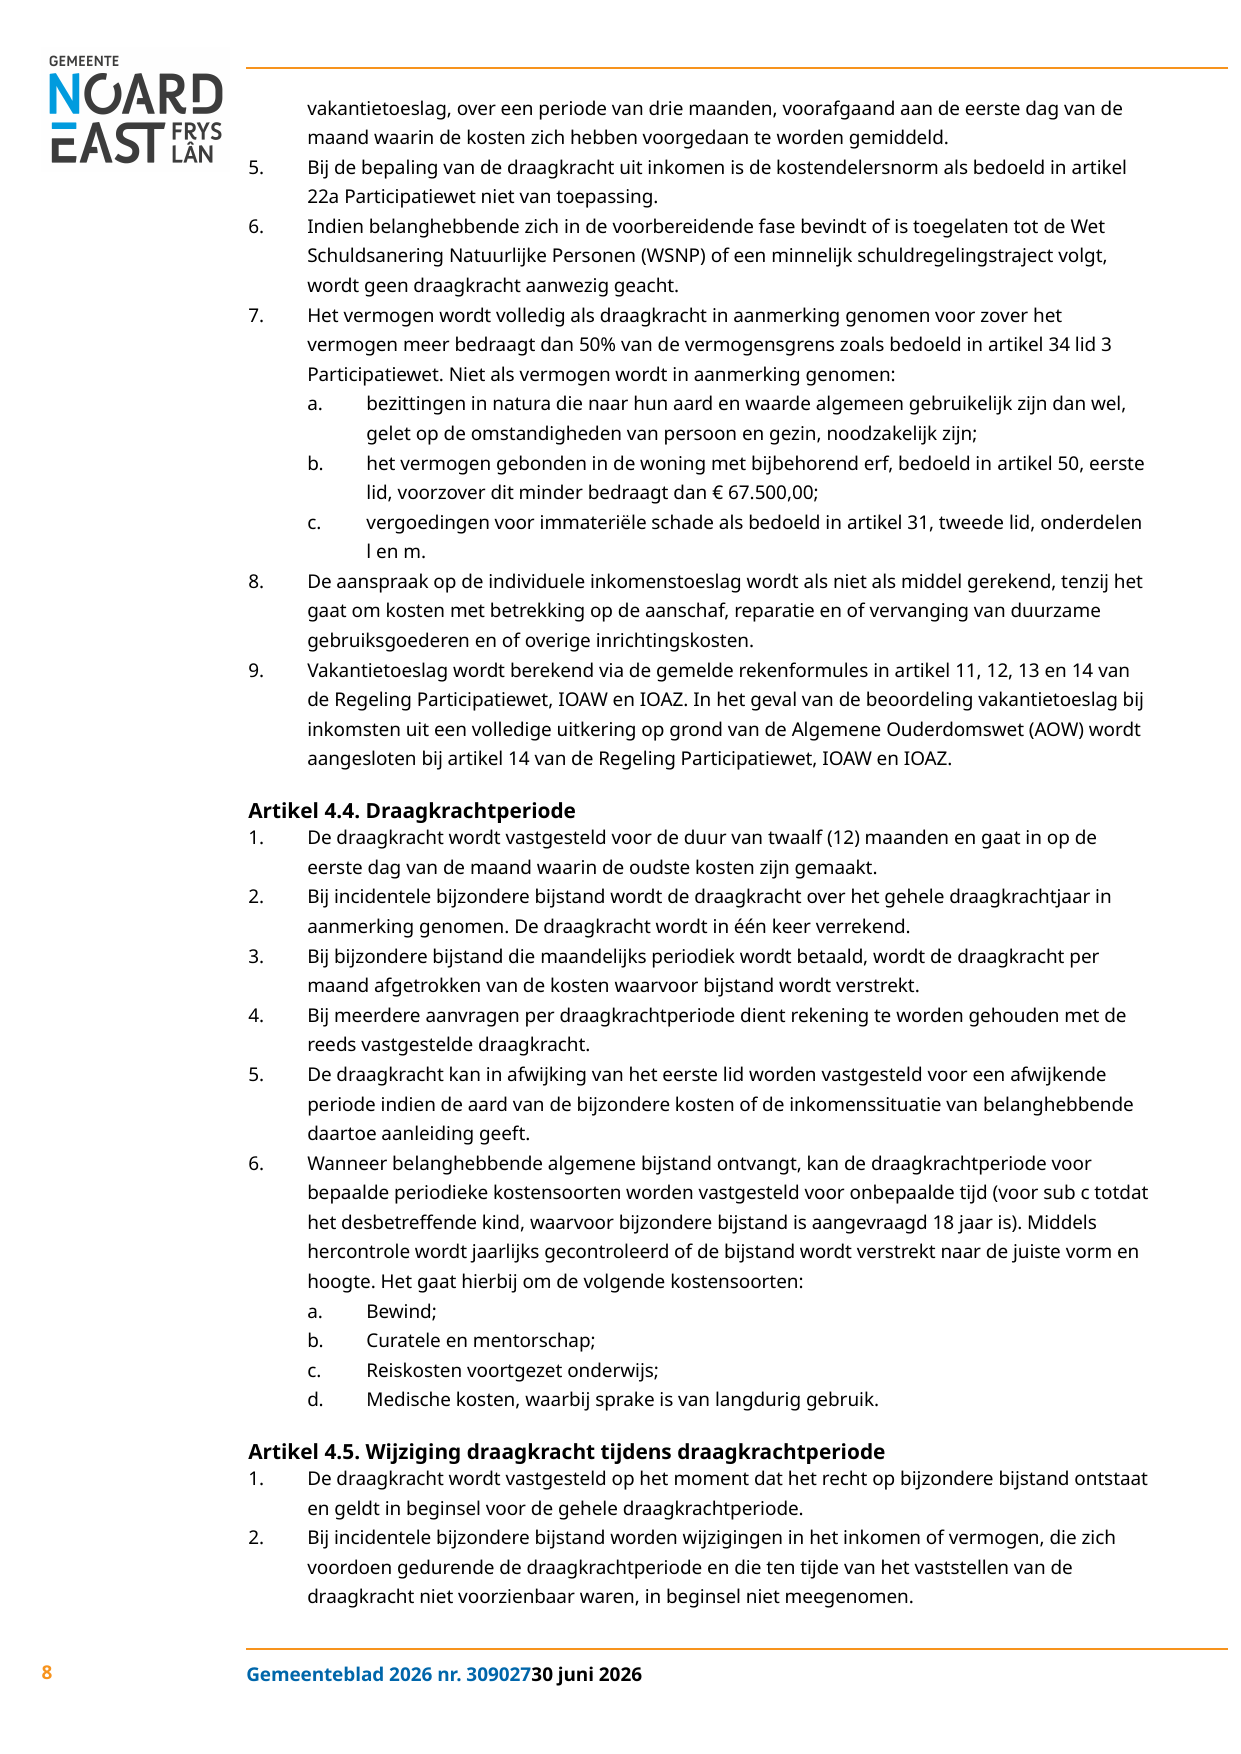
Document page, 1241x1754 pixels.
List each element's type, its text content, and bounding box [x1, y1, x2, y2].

list het vermogen gebonden in de woning met bijbehorend erf, bedoeld in artikel 50, eerste lid, voorzover dit minder bedraagt dan € 67.500,00; [307, 450, 1152, 505]
list Het vermogen wordt volledig als draagkracht in aanmerking genomen voor zover het vermogen meer bedraagt dan 50% van de vermogensgrens zoals bedoeld in artikel 34 lid 3 Participatiewet. Niet als vermogen wordt in aanmerking genomen: [248, 302, 1152, 387]
picture [41, 47, 231, 172]
list Curatele en mentorschap; [307, 1327, 1152, 1353]
list Bij meerdere aanvragen per draagkrachtperiode dient rekening te worden gehouden met de reeds vastgestelde draagkracht. [248, 1002, 1152, 1057]
list Bij de bepaling van de draagkracht uit inkomen is de kostendelersnorm als bedoeld in artikel 22a Participatiewet niet van toepassing. [248, 154, 1152, 209]
list Wanneer belanghebbende algemene bijstand ontvangt, kan de draagkrachtperiode voor bepaalde periodieke kostensoorten worden vastgesteld voor onbepaalde tijd (voor sub c totdat het desbetreffende kind, waarvoor bijzondere bijstand is aangevraagd 18 jaar is). Middels hercontrole wordt jaarlijks gecontroleerd of de bijstand wordt verstrekt naar de juiste vorm en hoogte. Het gaat hierbij om de volgende kostensoorten: [248, 1150, 1152, 1294]
list Bewind; [307, 1298, 1152, 1323]
list bezittingen in natura die naar hun aard en waarde algemeen gebruikelijk zijn dan wel, gelet op de omstandigheden van persoon en gezin, noodzakelijk zijn; [307, 391, 1152, 446]
list De draagkracht kan in afwijking van het eerste lid worden vastgesteld voor een afwijkende periode indien de aard van de bijzondere kosten of de inkomenssituatie van belanghebbende daartoe aanleiding geeft. [248, 1061, 1152, 1146]
list vergoedingen voor immateriële schade als bedoeld in artikel 31, tweede lid, onderdelen l en m. [307, 509, 1152, 564]
text Artikel 4.5. Wijziging draagkracht tijdens draagkrachtperiode [248, 1437, 1152, 1465]
list De draagkracht wordt vastgesteld voor de duur van twaalf (12) maanden en gaat in op de eerste dag van de maand waarin de oudste kosten zijn gemaakt. [248, 824, 1152, 880]
text Artikel 4.4. Draagkrachtperiode [248, 796, 1152, 824]
list De aanspraak op de individuele inkomenstoeslag wordt als niet als middel gerekend, tenzij het gaat om kosten met betrekking op de aanschaf, reparatie en of vervanging van duurzame gebruiksgoederen en of overige inrichtingskosten. [248, 568, 1152, 653]
list vakantietoeslag, over een periode van drie maanden, voorafgaand aan de eerste dag van de maand waarin de kosten zich hebben voorgedaan te worden gemiddeld. [248, 95, 1152, 150]
list Bij bijzondere bijstand die maandelijks periodiek wordt betaald, wordt de draagkracht per maand afgetrokken van de kosten waarvoor bijstand wordt verstrekt. [248, 943, 1152, 998]
list Bij incidentele bijzondere bijstand worden wijzigingen in het inkomen of vermogen, die zich voordoen gedurende de draagkrachtperiode en die ten tijde van het vaststellen van de draagkracht niet voorzienbaar waren, in beginsel niet meegenomen. [248, 1524, 1152, 1609]
list De draagkracht wordt vastgesteld op het moment dat het recht op bijzondere bijstand ontstaat en geldt in beginsel voor de gehele draagkrachtperiode. [248, 1465, 1152, 1521]
list Reiskosten voortgezet onderwijs; [307, 1357, 1152, 1383]
list Medische kosten, waarbij sprake is van langdurig gebruik. [307, 1387, 1152, 1412]
list Vakantietoeslag wordt berekend via de gemelde rekenformules in artikel 11, 12, 13 en 14 van de Regeling Participatiewet, IOAW en IOAZ. In het geval van de beoordeling vakantietoeslag bij inkomsten uit een volledige uitkering op grond van de Algemene Ouderdomswet (AOW) wordt aangesloten bij artikel 14 van de Regeling Participatiewet, IOAW en IOAZ. [248, 657, 1152, 771]
list Bij incidentele bijzondere bijstand wordt de draagkracht over het gehele draagkrachtjaar in aanmerking genomen. De draagkracht wordt in één keer verrekend. [248, 884, 1152, 939]
list Indien belanghebbende zich in de voorbereidende fase bevindt of is toegelaten tot de Wet Schuldsanering Natuurlijke Personen (WSNP) of een minnelijk schuldregelingstraject volgt, wordt geen draagkracht aanwezig geacht. [248, 213, 1152, 298]
